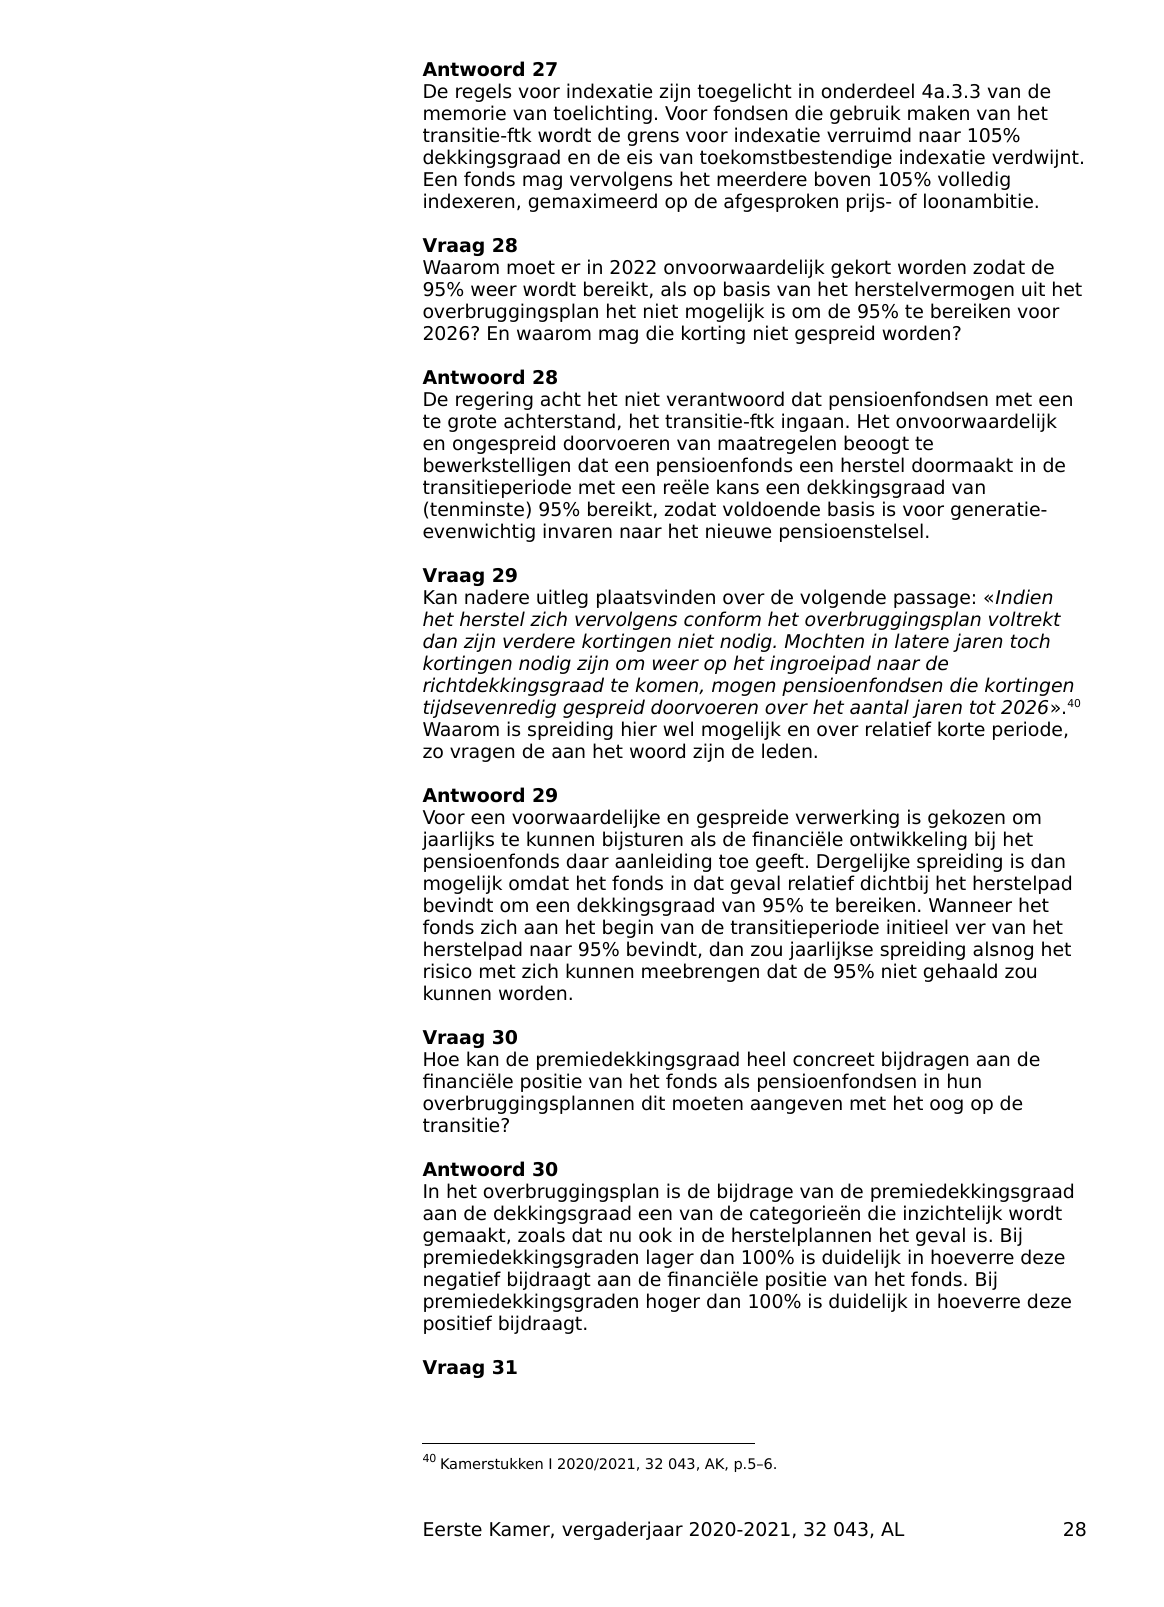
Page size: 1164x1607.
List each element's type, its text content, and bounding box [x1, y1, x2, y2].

text Voor een voorwaardelijke en gespreide verwerking is gekozen om jaarlijks te kunnen bijsturen als de financiële ontwikkeling bij het pensioenfonds daar aanleiding toe geeft. Dergelijke spreiding is dan mogelijk omdat het fonds in dat geval relatief dichtbij het herstelpad bevindt om een dekkingsgraad van 95% te bereiken. Wanneer het fonds zich aan het begin van de transitieperiode initieel ver van het herstelpad naar 95% bevindt, dan zou jaarlijkse spreiding alsnog het risico met zich kunnen meebrengen dat de 95% niet gehaald zou kunnen worden. [422, 807, 1087, 1005]
text Antwoord 29 [422, 785, 1087, 807]
text Hoe kan de premiedekkingsgraad heel concreet bijdragen aan de financiële positie van het fonds als pensioenfondsen in hun overbruggingsplannen dit moeten aangeven met het oog op de transitie? [422, 1049, 1087, 1137]
text De regels voor indexatie zijn toegelicht in onderdeel 4a.3.3 van de memorie van toelichting. Voor fondsen die gebruik maken van het transitie-ftk wordt de grens voor indexatie verruimd naar 105% dekkingsgraad en de eis van toekomstbestendige indexatie verdwijnt. Een fonds mag vervolgens het meerdere boven 105% volledig indexeren, gemaximeerd op de afgesproken prijs- of loonambitie. [422, 81, 1087, 213]
text Antwoord 30 [422, 1159, 1087, 1181]
text Vraag 31 [422, 1357, 1087, 1379]
text Vraag 29 [422, 565, 1087, 587]
text Kamerstukken I 2020/2021, 32 043, AK, p.5–6. [422, 1452, 1087, 1474]
text Waarom moet er in 2022 onvoorwaardelijk gekort worden zodat de 95% weer wordt bereikt, als op basis van het herstelvermogen uit het overbruggingsplan het niet mogelijk is om de 95% te bereiken voor 2026? En waarom mag die korting niet gespreid worden? [422, 257, 1087, 345]
text Antwoord 28 [422, 367, 1087, 389]
text In het overbruggingsplan is de bijdrage van de premiedekkingsgraad aan de dekkingsgraad een van de categorieën die inzichtelijk wordt gemaakt, zoals dat nu ook in de herstelplannen het geval is. Bij premiedekkingsgraden lager dan 100% is duidelijk in hoeverre deze negatief bijdraagt aan de financiële positie van het fonds. Bij premiedekkingsgraden hoger dan 100% is duidelijk in hoeverre deze positief bijdraagt. [422, 1181, 1087, 1335]
text Vraag 30 [422, 1027, 1087, 1049]
text Antwoord 27 [422, 59, 1087, 81]
text Kan nadere uitleg plaatsvinden over de volgende passage: «Indien het herstel zich vervolgens conform het overbruggingsplan voltrekt dan zijn verdere kortingen niet nodig. Mochten in latere jaren toch kortingen nodig zijn om weer op het ingroeipad naar de richtdekkingsgraad te komen, mogen pensioenfondsen die kortingen tijdsevenredig gespreid doorvoeren over het aantal jaren tot 2026». Waarom is spreiding hier wel mogelijk en over relatief korte periode, zo vragen de aan het woord zijn de leden. [422, 587, 1087, 763]
text De regering acht het niet verantwoord dat pensioenfondsen met een te grote achterstand, het transitie-ftk ingaan. Het onvoorwaardelijk en ongespreid doorvoeren van maatregelen beoogt te bewerkstelligen dat een pensioenfonds een herstel doormaakt in de transitieperiode met een reële kans een dekkingsgraad van (tenminste) 95% bereikt, zodat voldoende basis is voor generatie-evenwichtig invaren naar het nieuwe pensioenstelsel. [422, 389, 1087, 543]
text Vraag 28 [422, 235, 1087, 257]
